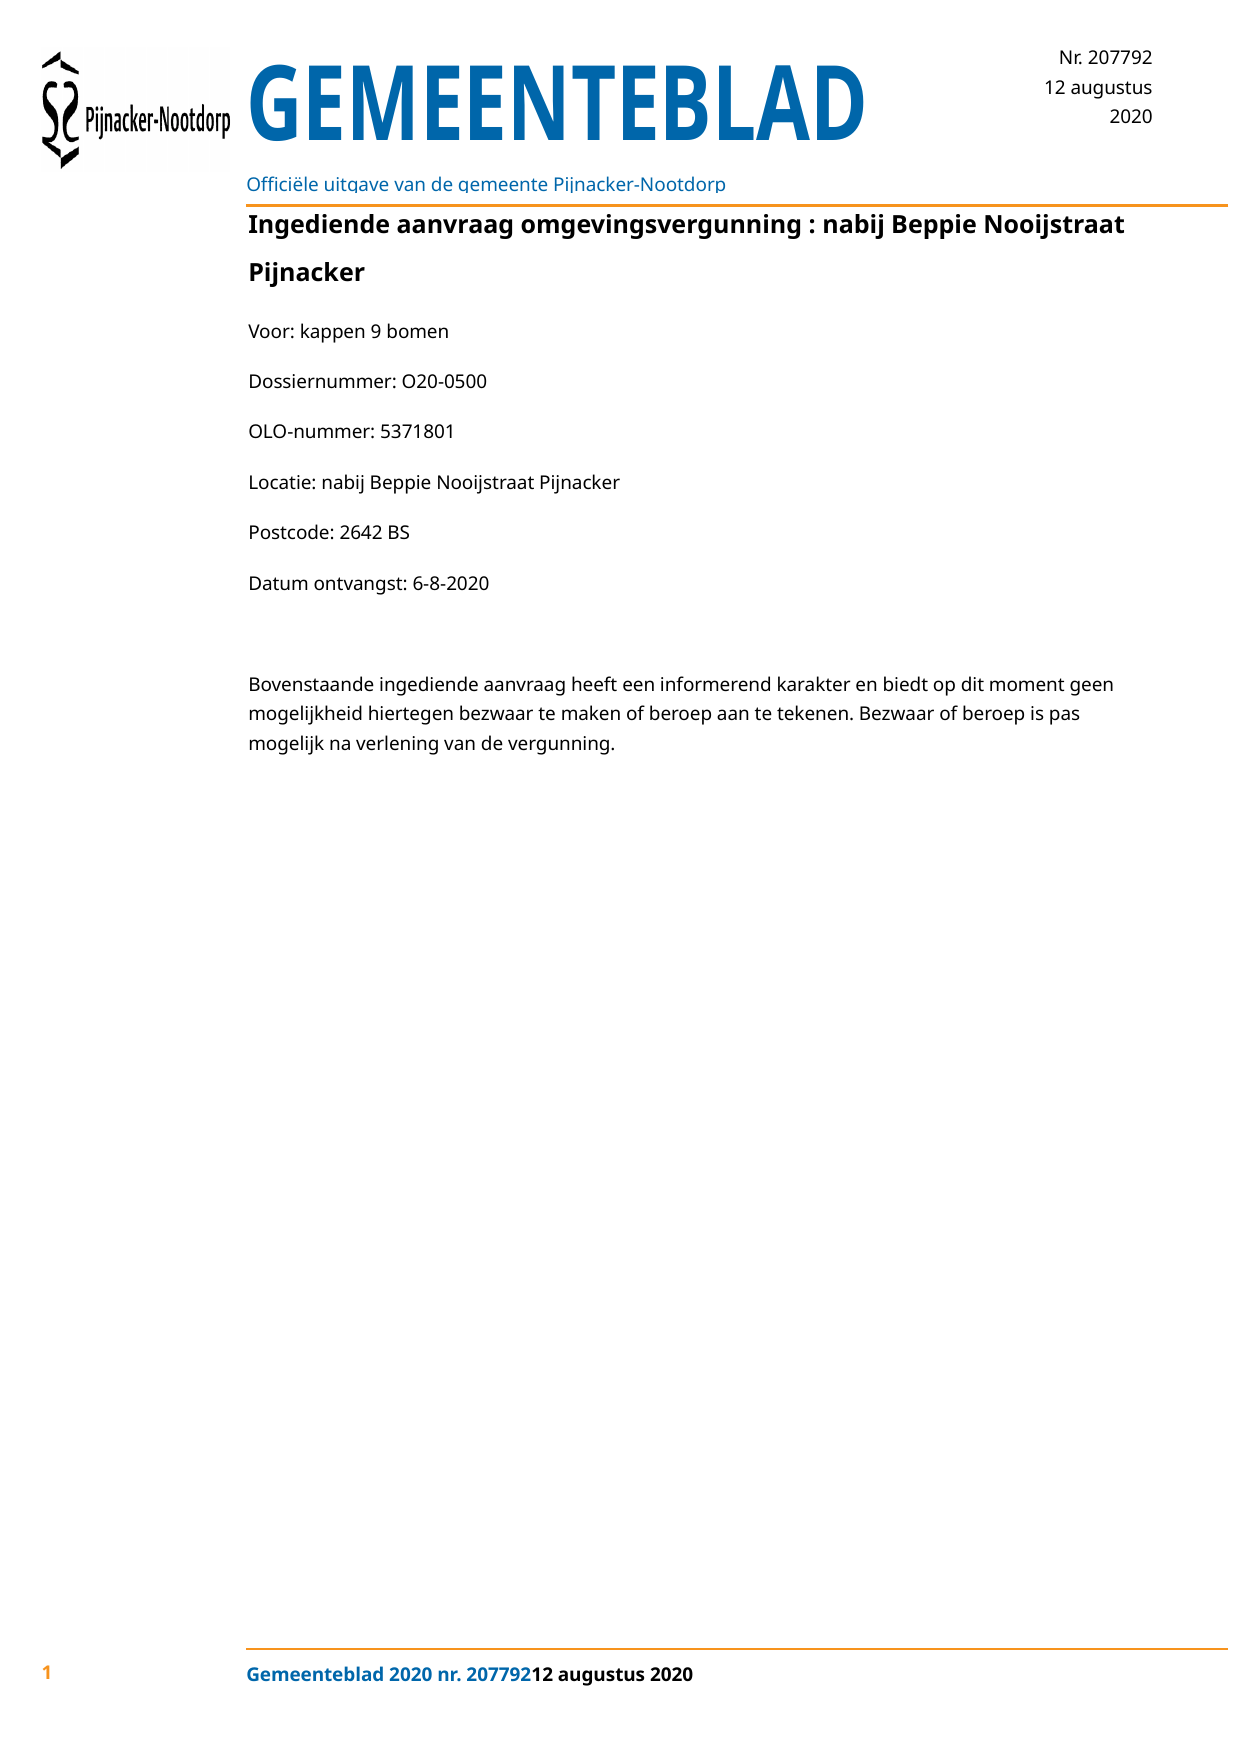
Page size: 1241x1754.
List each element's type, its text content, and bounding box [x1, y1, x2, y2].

text Dossiernummer: O20-0500 [248, 368, 1152, 394]
text Locatie: nabij Beppie Nooijstraat Pijnacker [248, 469, 1152, 495]
text Bovenstaande ingediende aanvraag heeft een informerend karakter en biedt op dit moment geen mogelijkheid hiertegen bezwaar te maken of beroep aan te tekenen. Bezwaar of beroep is pas mogelijk na verlening van de vergunning. [248, 671, 1152, 756]
text Voor: kappen 9 bomen [248, 318, 1152, 344]
picture [41, 47, 231, 172]
text OLO-nummer: 5371801 [248, 419, 1152, 444]
text Postcode: 2642 BS [248, 519, 1152, 545]
text Datum ontvangst: 6-8-2020 [248, 570, 1152, 596]
text Ingediende aanvraag omgevingsvergunning : nabij Beppie Nooijstraat Pijnacker [248, 207, 1152, 288]
